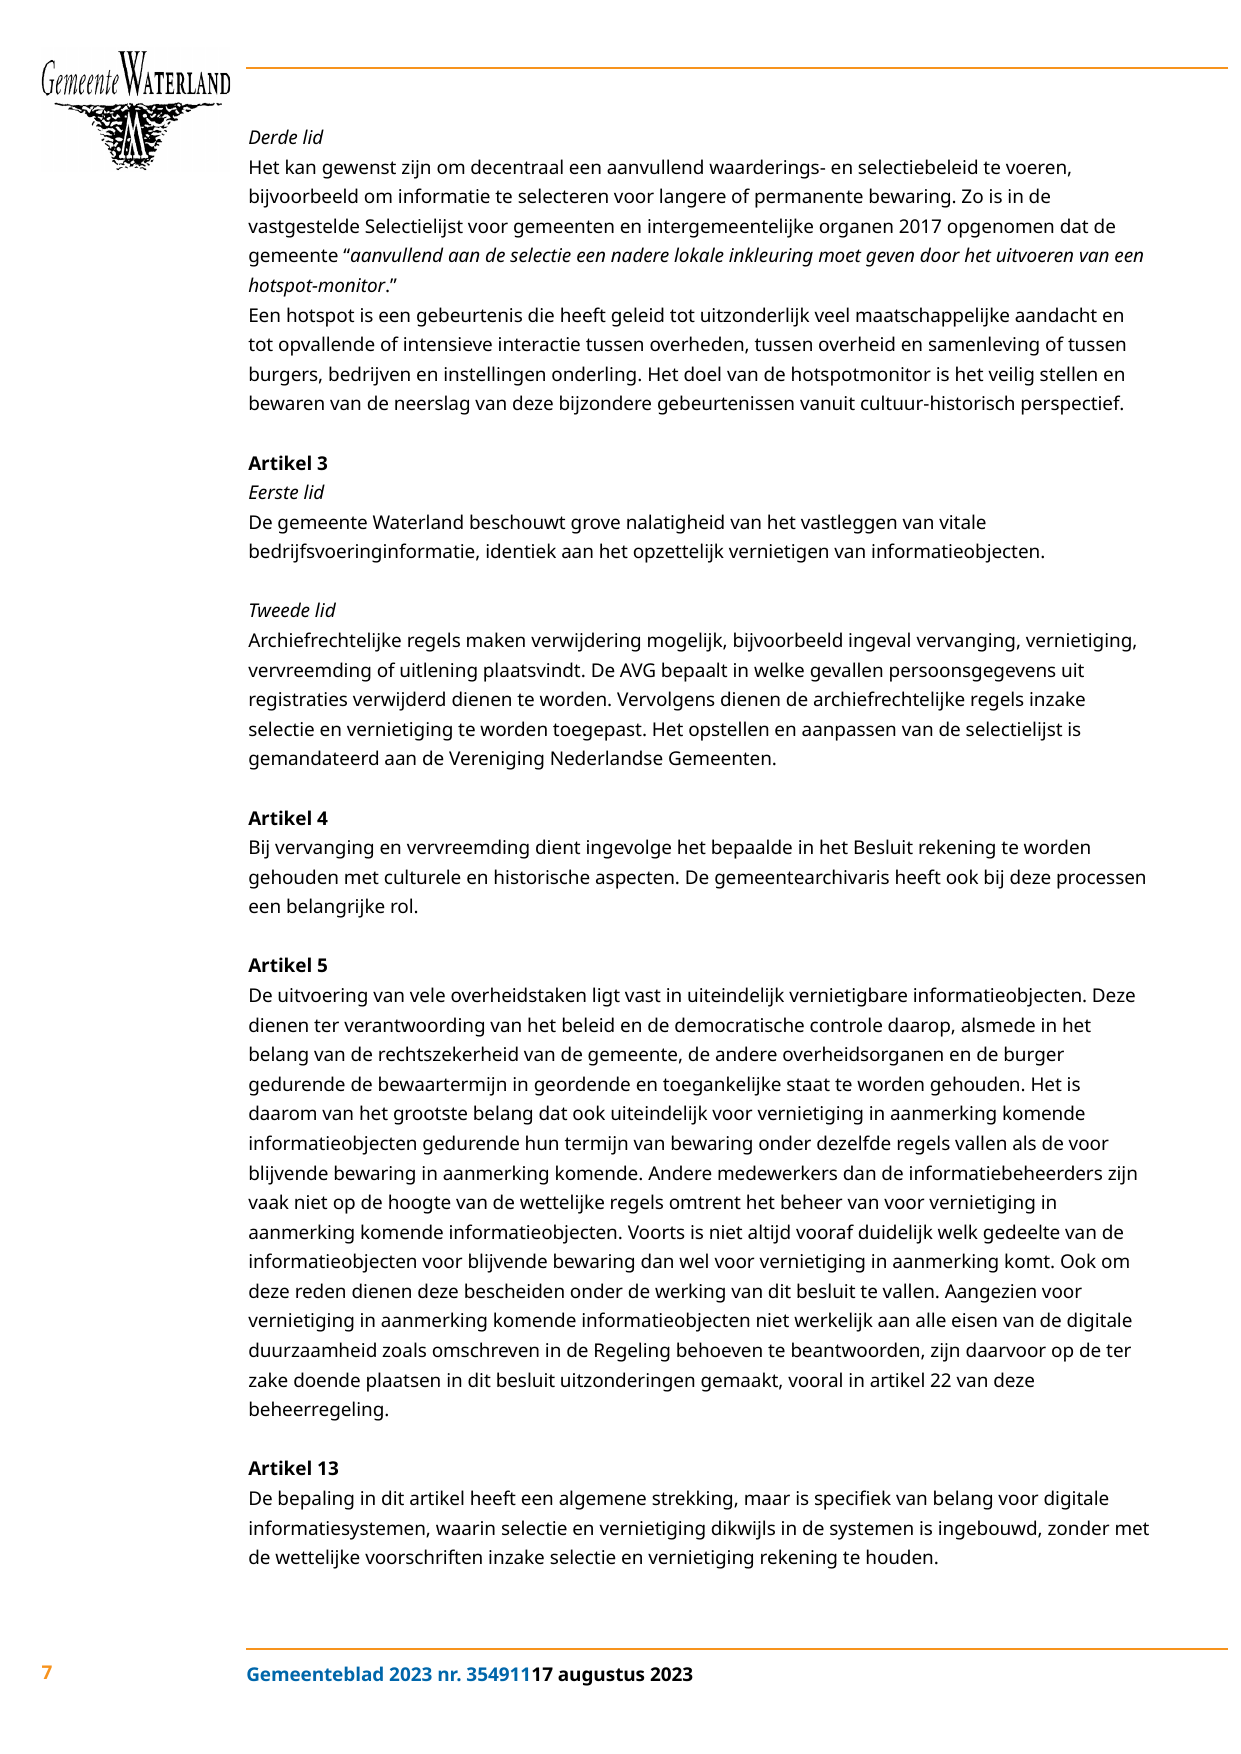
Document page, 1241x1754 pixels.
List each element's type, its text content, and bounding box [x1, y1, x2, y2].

text Het kan gewenst zijn om decentraal een aanvullend waarderings- en selectiebeleid te voeren, bijvoorbeeld om informatie te selecteren voor langere of permanente bewaring. Zo is in de vastgestelde Selectielijst voor gemeenten en intergemeentelijke organen 2017 opgenomen dat de gemeente “aanvullend aan de selectie een nadere lokale inkleuring moet geven door het uitvoeren van een hotspot-monitor.” [248, 154, 1152, 298]
text Artikel 5 [248, 953, 1152, 978]
picture [41, 47, 231, 172]
text Derde lid [248, 124, 1152, 150]
text Bij vervanging en vervreemding dient ingevolge het bepaalde in het Besluit rekening te worden gehouden met culturele en historische aspecten. De gemeentearchivaris heeft ook bij deze processen een belangrijke rol. [248, 834, 1152, 919]
text De bepaling in dit artikel heeft een algemene strekking, maar is specifiek van belang voor digitale informatiesystemen, waarin selectie en vernietiging dikwijls in de systemen is ingebouwd, zonder met de wettelijke voorschriften inzake selectie en vernietiging rekening te houden. [248, 1485, 1152, 1570]
text Een hotspot is een gebeurtenis die heeft geleid tot uitzonderlijk veel maatschappelijke aandacht en tot opvallende of intensieve interactie tussen overheden, tussen overheid en samenleving of tussen burgers, bedrijven en instellingen onderling. Het doel van de hotspotmonitor is het veilig stellen en bewaren van de neerslag van deze bijzondere gebeurtenissen vanuit cultuur-historisch perspectief. [248, 302, 1152, 416]
text Eerste lid [248, 479, 1152, 505]
text De gemeente Waterland beschouwt grove nalatigheid van het vastleggen van vitale bedrijfsvoeringinformatie, identiek aan het opzettelijk vernietigen van informatieobjecten. [248, 509, 1152, 564]
text Archiefrechtelijke regels maken verwijdering mogelijk, bijvoorbeeld ingeval vervanging, vernietiging, vervreemding of uitlening plaatsvindt. De AVG bepaalt in welke gevallen persoonsgegevens uit registraties verwijderd dienen te worden. Vervolgens dienen de archiefrechtelijke regels inzake selectie en vernietiging te worden toegepast. Het opstellen en aanpassen van de selectielijst is gemandateerd aan de Vereniging Nederlandse Gemeenten. [248, 627, 1152, 771]
text Tweede lid [248, 598, 1152, 623]
text Artikel 13 [248, 1456, 1152, 1481]
text Artikel 4 [248, 805, 1152, 831]
text De uitvoering van vele overheidstaken ligt vast in uiteindelijk vernietigbare informatieobjecten. Deze dienen ter verantwoording van het beleid en de democratische controle daarop, alsmede in het belang van de rechtszekerheid van de gemeente, de andere overheidsorganen en de burger gedurende de bewaartermijn in geordende en toegankelijke staat te worden gehouden. Het is daarom van het grootste belang dat ook uiteindelijk voor vernietiging in aanmerking komende informatieobjecten gedurende hun termijn van bewaring onder dezelfde regels vallen als de voor blijvende bewaring in aanmerking komende. Andere medewerkers dan de informatiebeheerders zijn vaak niet op de hoogte van de wettelijke regels omtrent het beheer van voor vernietiging in aanmerking komende informatieobjecten. Voorts is niet altijd vooraf duidelijk welk gedeelte van de informatieobjecten voor blijvende bewaring dan wel voor vernietiging in aanmerking komt. Ook om deze reden dienen deze bescheiden onder de werking van dit besluit te vallen. Aangezien voor vernietiging in aanmerking komende informatieobjecten niet werkelijk aan alle eisen van de digitale duurzaamheid zoals omschreven in de Regeling behoeven te beantwoorden, zijn daarvoor op de ter zake doende plaatsen in dit besluit uitzonderingen gemaakt, vooral in artikel 22 van deze beheerregeling. [248, 982, 1152, 1422]
text Artikel 3 [248, 450, 1152, 476]
